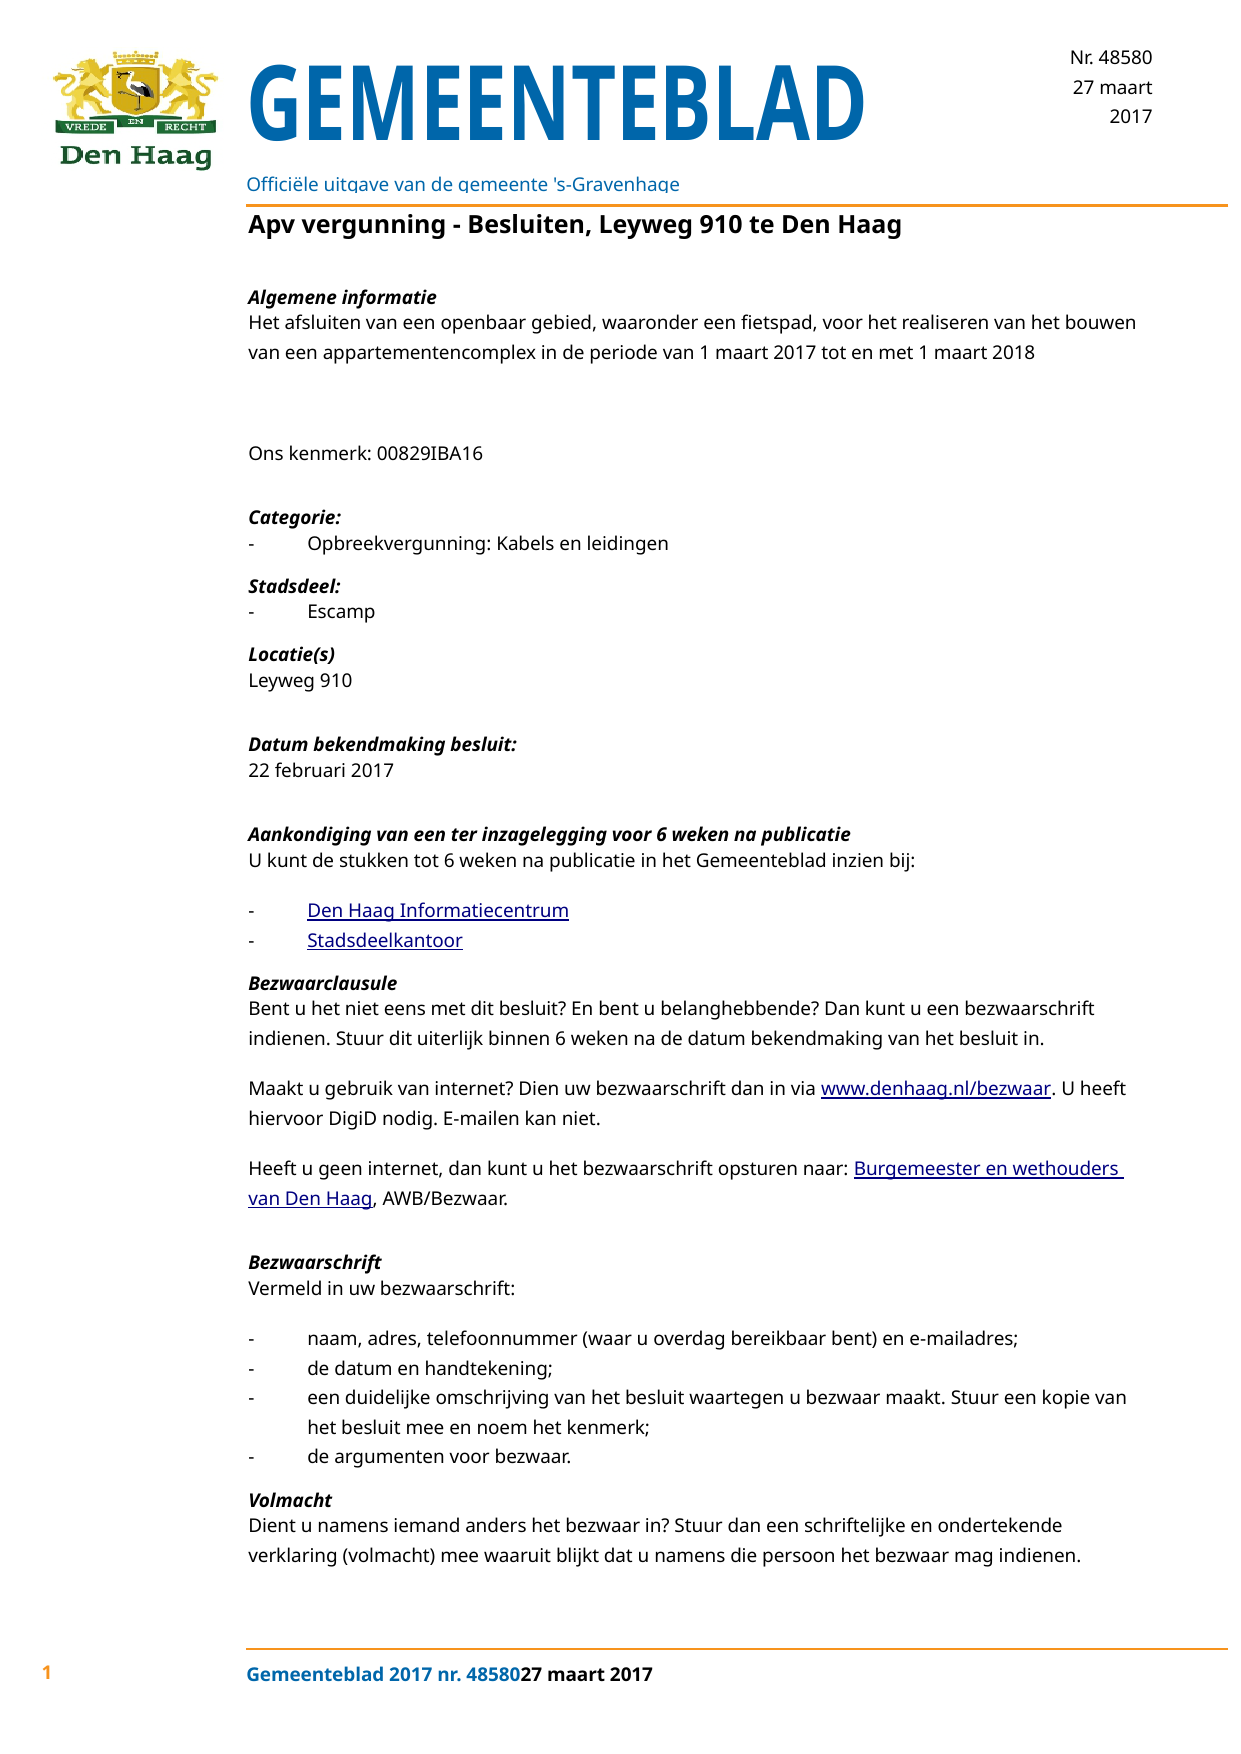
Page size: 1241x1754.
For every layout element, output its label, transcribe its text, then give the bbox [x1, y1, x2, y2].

text Ons kenmerk: 00829IBA16 [248, 440, 1152, 466]
text Heeft u geen internet, dan kunt u het bezwaarschrift opsturen naar: Burgemeester en wethouders van Den Haag, AWB/Bezwaar. [248, 1156, 1152, 1211]
text Categorie: [248, 504, 1152, 530]
text Leyweg 910 [248, 667, 1152, 693]
text Datum bekendmaking besluit: [248, 731, 1152, 757]
text Locatie(s) [248, 642, 1152, 667]
list Opbreekvergunning: Kabels en leidingen [248, 530, 1152, 555]
text Vermeld in uw bezwaarschrift: [248, 1275, 1152, 1301]
text Bezwaarschrift [248, 1249, 1152, 1275]
text Volmacht [248, 1487, 1152, 1512]
picture [41, 47, 231, 172]
text Algemene informatie [248, 284, 1152, 309]
text Bezwaarclausule [248, 970, 1152, 996]
text Stadsdeel: [248, 573, 1152, 598]
list de datum en handtekening; [248, 1355, 1152, 1381]
text U kunt de stukken tot 6 weken na publicatie in het Gemeenteblad inzien bij: [248, 847, 1152, 872]
text Dient u namens iemand anders het bezwaar in? Stuur dan een schriftelijke en ondertekende verklaring (volmacht) mee waaruit blijkt dat u namens die persoon het bezwaar mag indienen. [248, 1512, 1152, 1568]
list Stadsdeelkantoor [248, 927, 1152, 952]
text Apv vergunning - Besluiten, Leyweg 910 te Den Haag [248, 207, 1152, 241]
list Escamp [248, 598, 1152, 624]
text Maakt u gebruik van internet? Dien uw bezwaarschrift dan in via www.denhaag.nl/bezwaar. U heeft hiervoor DigiD nodig. E-mailen kan niet. [248, 1076, 1152, 1131]
text Aankondiging van een ter inzagelegging voor 6 weken na publicatie [248, 821, 1152, 847]
list de argumenten voor bezwaar. [248, 1444, 1152, 1469]
list Den Haag Informatiecentrum [248, 897, 1152, 923]
text 22 februari 2017 [248, 757, 1152, 783]
text Het afsluiten van een openbaar gebied, waaronder een fietspad, voor het realiseren van het bouwen van een appartementencomplex in de periode van 1 maart 2017 tot en met 1 maart 2018 [248, 309, 1152, 365]
list een duidelijke omschrijving van het besluit waartegen u bezwaar maakt. Stuur een kopie van het besluit mee en noem het kenmerk; [248, 1384, 1152, 1440]
list naam, adres, telefoonnummer (waar u overdag bereikbaar bent) en e-mailadres; [248, 1325, 1152, 1351]
text Bent u het niet eens met dit besluit? En bent u belanghebbende? Dan kunt u een bezwaarschrift indienen. Stuur dit uiterlijk binnen 6 weken na de datum bekendmaking van het besluit in. [248, 996, 1152, 1051]
